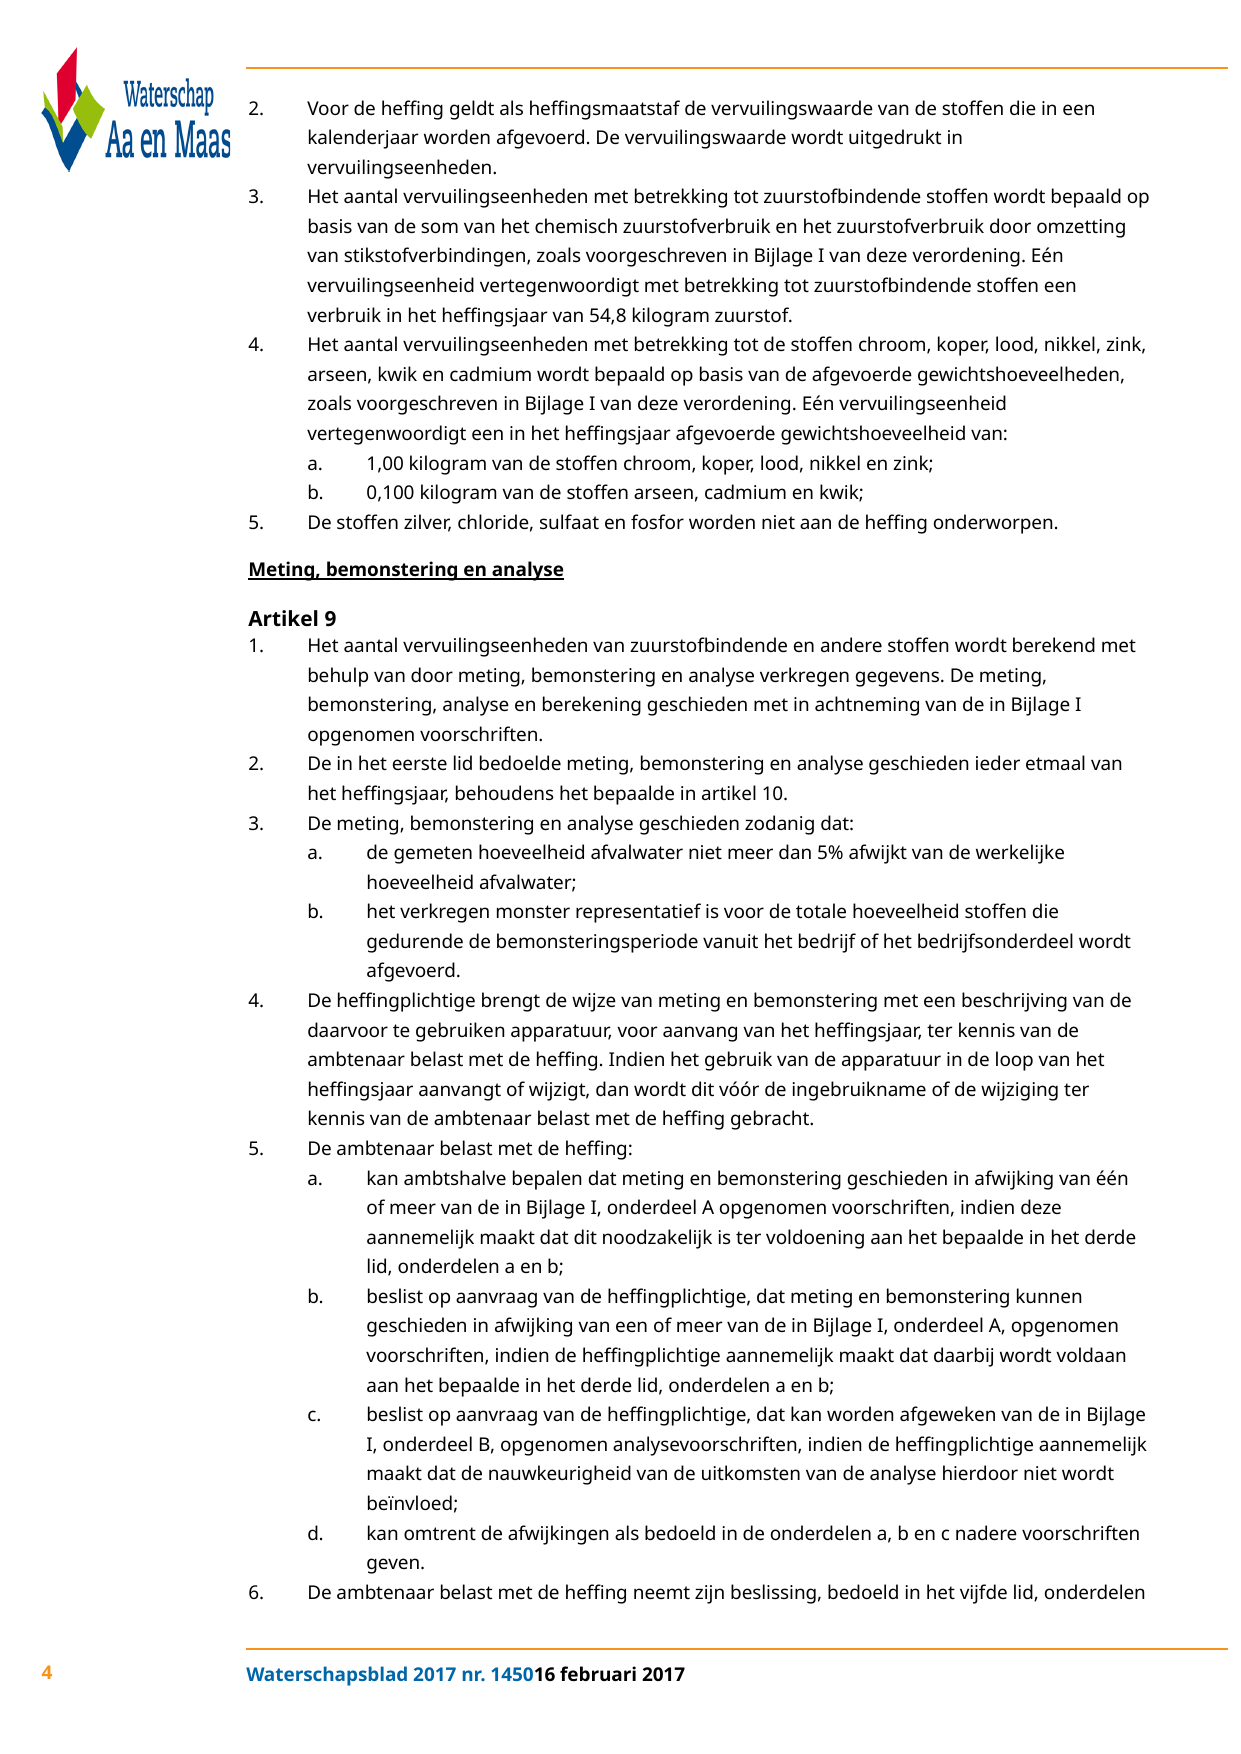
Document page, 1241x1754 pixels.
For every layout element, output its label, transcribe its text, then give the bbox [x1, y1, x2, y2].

text Artikel 9 [248, 604, 1152, 632]
list De ambtenaar belast met de heffing: [248, 1135, 1152, 1161]
list Het aantal vervuilingseenheden met betrekking tot zuurstofbindende stoffen wordt bepaald op basis van de som van het chemisch zuurstofverbruik en het zuurstofverbruik door omzetting van stikstofverbindingen, zoals voorgeschreven in Bijlage I van deze verordening. Eén vervuilingseenheid vertegenwoordigt met betrekking tot zuurstofbindende stoffen een verbruik in het heffingsjaar van 54,8 kilogram zuurstof. [248, 183, 1152, 328]
list De ambtenaar belast met de heffing neemt zijn beslissing, bedoeld in het vijfde lid, onderdelen [248, 1579, 1152, 1605]
list 1,00 kilogram van de stoffen chroom, koper, lood, nikkel en zink; [307, 450, 1152, 476]
list De in het eerste lid bedoelde meting, bemonstering en analyse geschieden ieder etmaal van het heffingsjaar, behoudens het bepaalde in artikel 10. [248, 751, 1152, 806]
list 0,100 kilogram van de stoffen arseen, cadmium en kwik; [307, 479, 1152, 505]
list De heffingplichtige brengt de wijze van meting en bemonstering met een beschrijving van de daarvoor te gebruiken apparatuur, voor aanvang van het heffingsjaar, ter kennis van de ambtenaar belast met de heffing. Indien het gebruik van de apparatuur in de loop van het heffingsjaar aanvangt of wijzigt, dan wordt dit vóór de ingebruikname of de wijziging ter kennis van de ambtenaar belast met de heffing gebracht. [248, 987, 1152, 1131]
list kan omtrent de afwijkingen als bedoeld in de onderdelen a, b en c nadere voorschriften geven. [307, 1520, 1152, 1575]
list De stoffen zilver, chloride, sulfaat en fosfor worden niet aan de heffing onderworpen. [248, 509, 1152, 535]
list kan ambtshalve bepalen dat meting en bemonstering geschieden in afwijking van één of meer van de in Bijlage I, onderdeel A opgenomen voorschriften, indien deze aannemelijk maakt dat dit noodzakelijk is ter voldoening aan het bepaalde in het derde lid, onderdelen a en b; [307, 1165, 1152, 1279]
list Voor de heffing geldt als heffingsmaatstaf de vervuilingswaarde van de stoffen die in een kalenderjaar worden afgevoerd. De vervuilingswaarde wordt uitgedrukt in vervuilingseenheden. [248, 95, 1152, 180]
list De meting, bemonstering en analyse geschieden zodanig dat: [248, 810, 1152, 836]
list Het aantal vervuilingseenheden van zuurstofbindende en andere stoffen wordt berekend met behulp van door meting, bemonstering en analyse verkregen gegevens. De meting, bemonstering, analyse en berekening geschieden met in achtneming van de in Bijlage I opgenomen voorschriften. [248, 632, 1152, 747]
list de gemeten hoeveelheid afvalwater niet meer dan 5% afwijkt van de werkelijke hoeveelheid afvalwater; [307, 839, 1152, 895]
list beslist op aanvraag van de heffingplichtige, dat kan worden afgeweken van de in Bijlage I, onderdeel B, opgenomen analysevoorschriften, indien de heffingplichtige aannemelijk maakt dat de nauwkeurigheid van de uitkomsten van de analyse hierdoor niet wordt beïnvloed; [307, 1401, 1152, 1516]
list beslist op aanvraag van de heffingplichtige, dat meting en bemonstering kunnen geschieden in afwijking van een of meer van de in Bijlage I, onderdeel A, opgenomen voorschriften, indien de heffingplichtige aannemelijk maakt dat daarbij wordt voldaan aan het bepaalde in het derde lid, onderdelen a en b; [307, 1283, 1152, 1398]
picture [41, 47, 231, 172]
list het verkregen monster representatief is voor de totale hoeveelheid stoffen die gedurende de bemonsteringsperiode vanuit het bedrijf of het bedrijfsonderdeel wordt afgevoerd. [307, 898, 1152, 983]
list Het aantal vervuilingseenheden met betrekking tot de stoffen chroom, koper, lood, nikkel, zink, arseen, kwik en cadmium wordt bepaald op basis van de afgevoerde gewichtshoeveelheden, zoals voorgeschreven in Bijlage I van deze verordening. Eén vervuilingseenheid vertegenwoordigt een in het heffingsjaar afgevoerde gewichtshoeveelheid van: [248, 331, 1152, 446]
text Meting, bemonstering en analyse [248, 554, 1152, 583]
